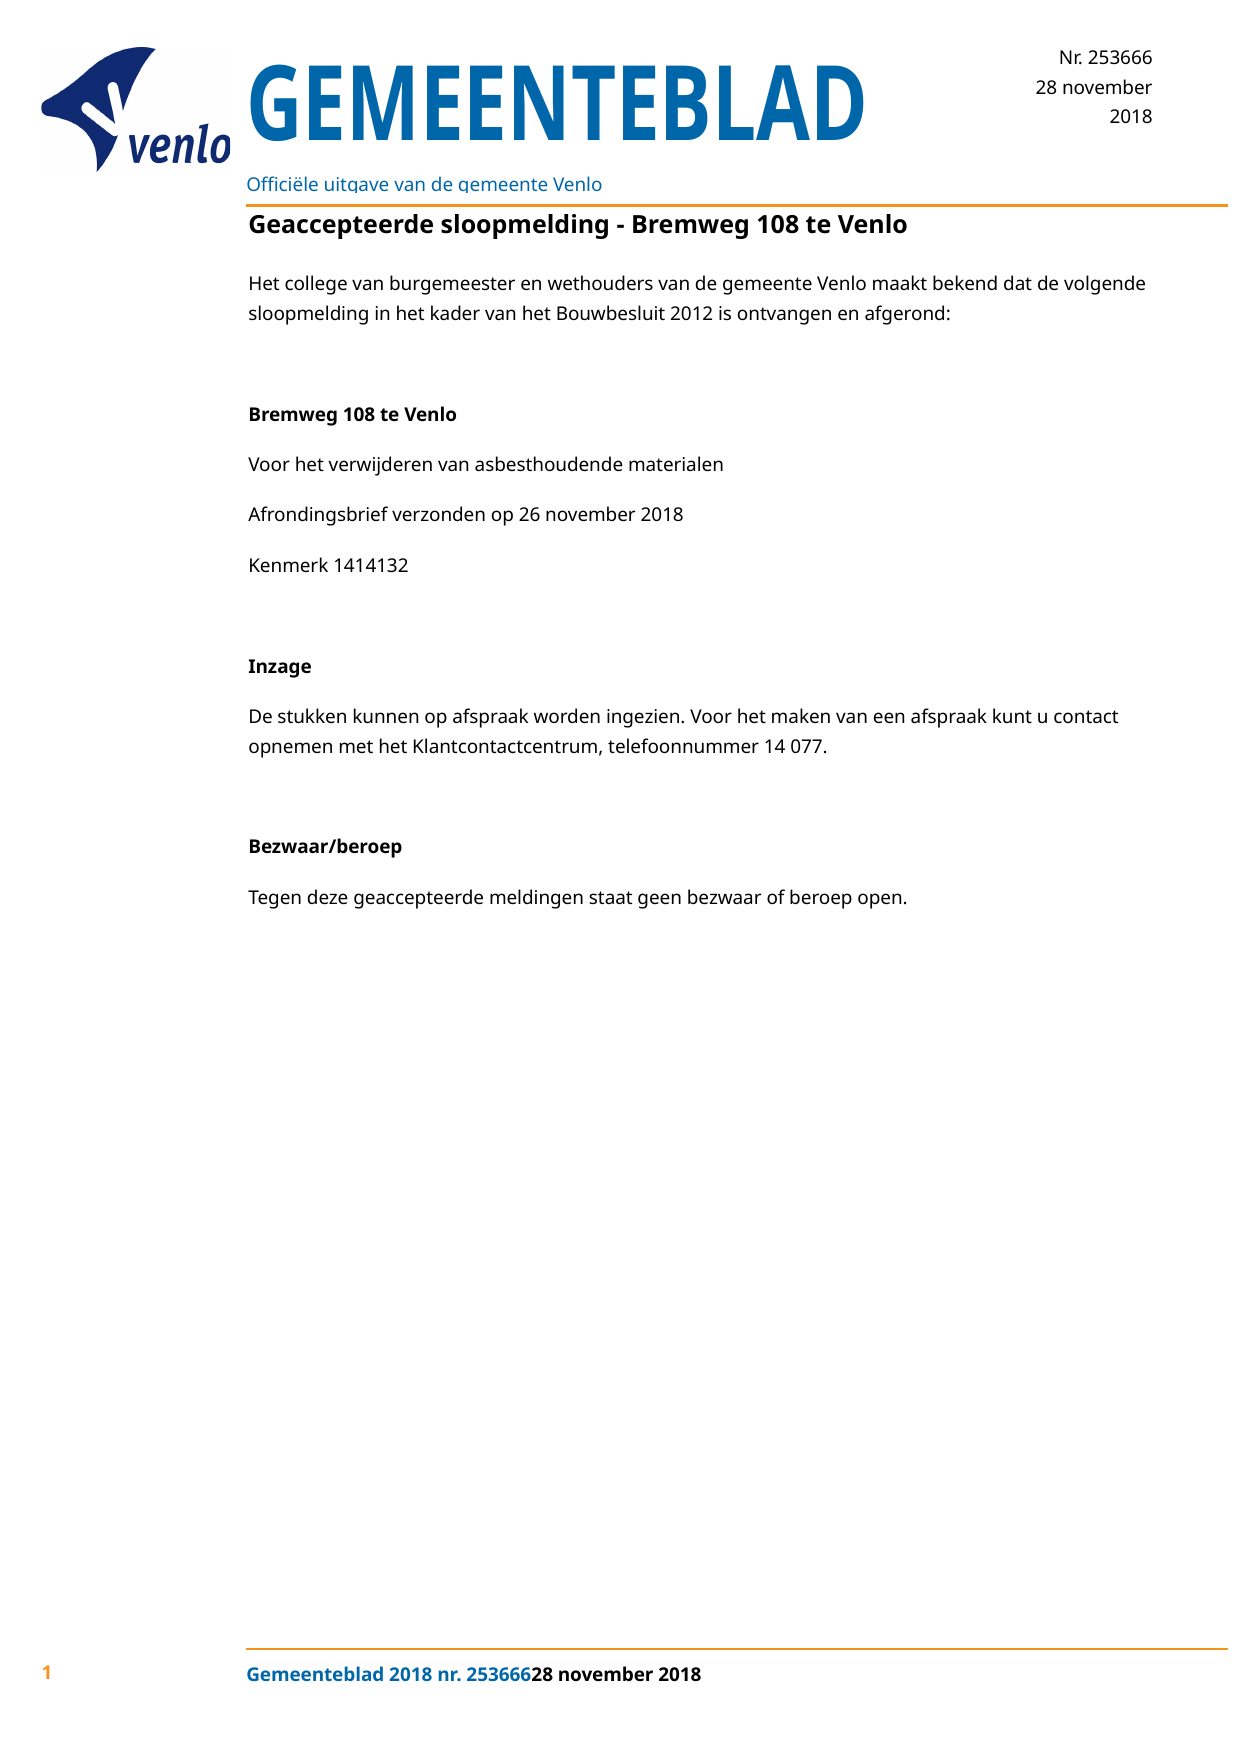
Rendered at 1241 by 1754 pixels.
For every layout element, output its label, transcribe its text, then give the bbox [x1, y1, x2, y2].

text Inzage [248, 653, 1152, 678]
text Bremweg 108 te Venlo [248, 401, 1152, 426]
text Bezwaar/beroep [248, 834, 1152, 859]
text Voor het verwijderen van asbesthoudende materialen [248, 451, 1152, 477]
text Afrondingsbrief verzonden op 26 november 2018 [248, 502, 1152, 527]
text De stukken kunnen op afspraak worden ingezien. Voor het maken van een afspraak kunt u contact opnemen met het Klantcontactcentrum, telefoonnummer 14 077. [248, 703, 1152, 758]
text Het college van burgemeester en wethouders van de gemeente Venlo maakt bekend dat de volgende sloopmelding in het kader van het Bouwbesluit 2012 is ontvangen en afgerond: [248, 270, 1152, 326]
text Tegen deze geaccepteerde meldingen staat geen bezwaar of beroep open. [248, 884, 1152, 910]
picture [41, 47, 231, 172]
text Kenmerk 1414132 [248, 552, 1152, 578]
text Geaccepteerde sloopmelding - Bremweg 108 te Venlo [248, 207, 1152, 241]
